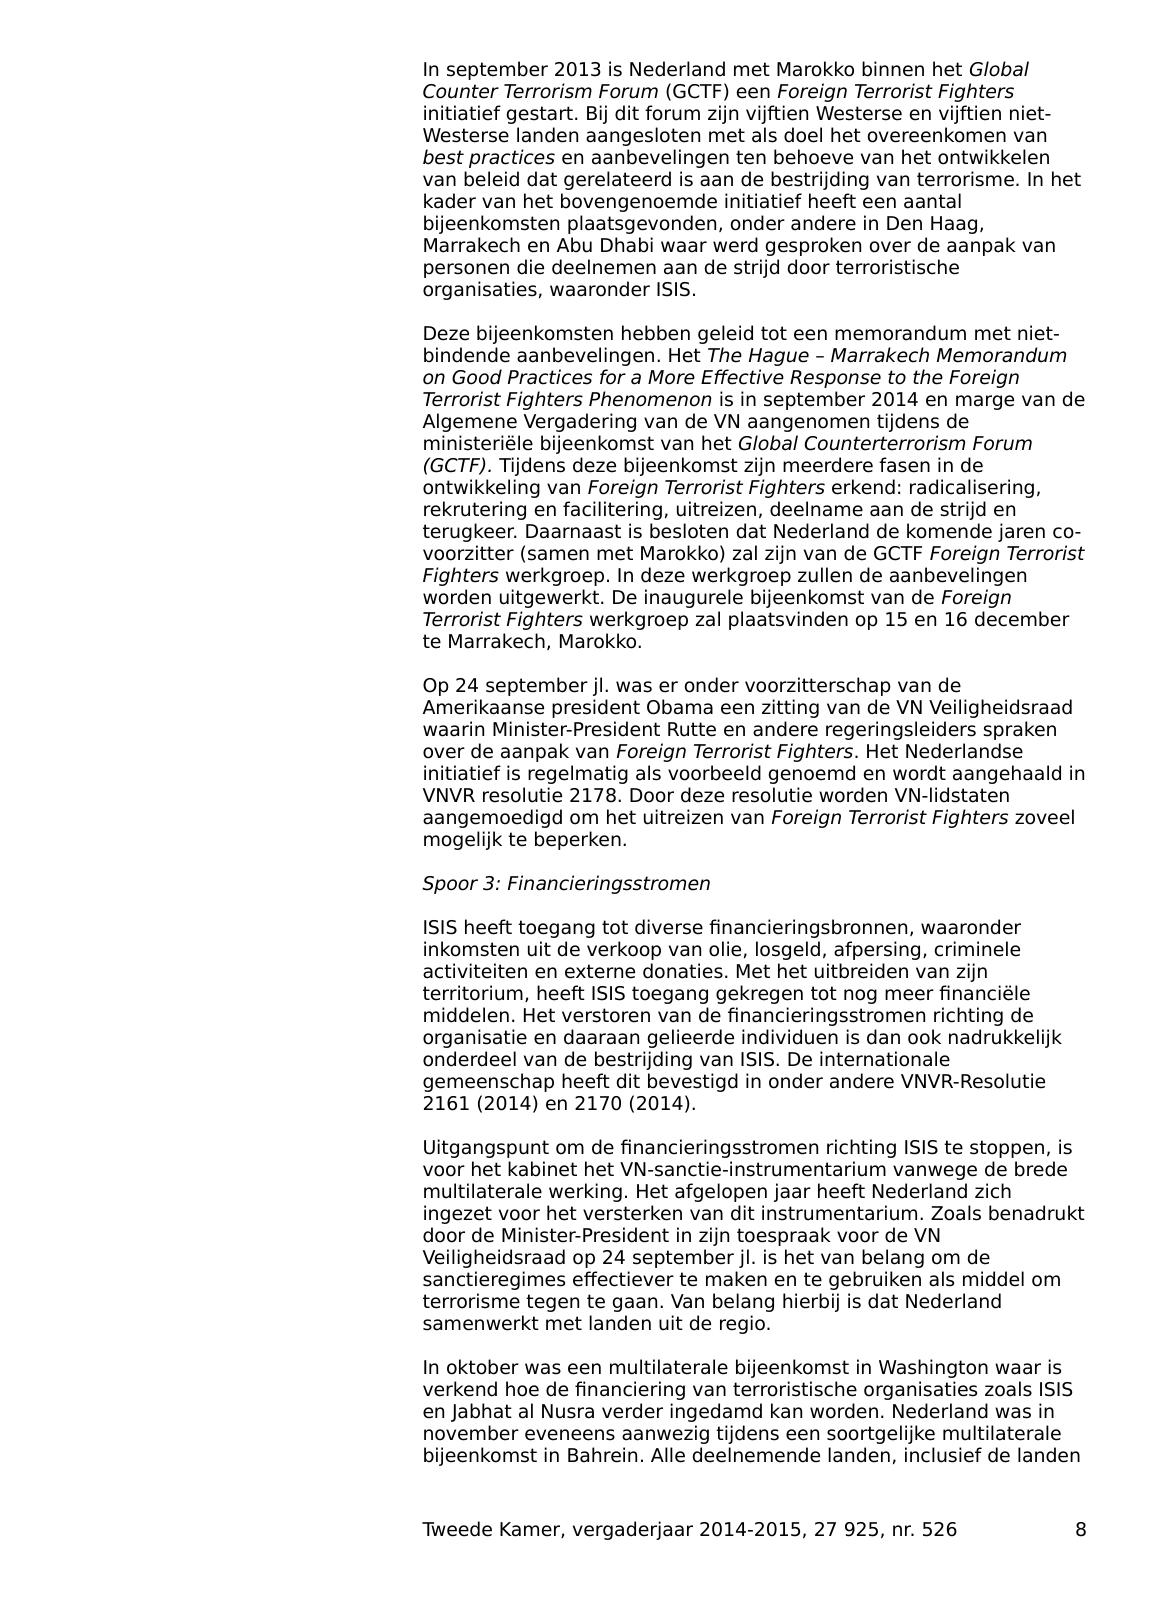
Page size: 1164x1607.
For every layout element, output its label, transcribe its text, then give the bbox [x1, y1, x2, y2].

text Deze bijeenkomsten hebben geleid tot een memorandum met niet-bindende aanbevelingen. Het The Hague – Marrakech Memorandum on Good Practices for a More Effective Response to the Foreign Terrorist Fighters Phenomenon is in september 2014 en marge van de Algemene Vergadering van de VN aangenomen tijdens de ministeriële bijeenkomst van het Global Counterterrorism Forum (GCTF). Tijdens deze bijeenkomst zijn meerdere fasen in de ontwikkeling van Foreign Terrorist Fighters erkend: radicalisering, rekrutering en facilitering, uitreizen, deelname aan de strijd en terugkeer. Daarnaast is besloten dat Nederland de komende jaren co-voorzitter (samen met Marokko) zal zijn van de GCTF Foreign Terrorist Fighters werkgroep. In deze werkgroep zullen de aanbevelingen worden uitgewerkt. De inaugurele bijeenkomst van de Foreign Terrorist Fighters werkgroep zal plaatsvinden op 15 en 16 december te Marrakech, Marokko. [422, 323, 1087, 653]
subtitle Spoor 3: Financieringsstromen [422, 873, 1087, 895]
text In oktober was een multilaterale bijeenkomst in Washington waar is verkend hoe de financiering van terroristische organisaties zoals ISIS en Jabhat al Nusra verder ingedamd kan worden. Nederland was in november eveneens aanwezig tijdens een soortgelijke multilaterale bijeenkomst in Bahrein. Alle deelnemende landen, inclusief de landen [422, 1357, 1087, 1467]
text Op 24 september jl. was er onder voorzitterschap van de Amerikaanse president Obama een zitting van de VN Veiligheidsraad waarin Minister-President Rutte en andere regeringsleiders spraken over de aanpak van Foreign Terrorist Fighters. Het Nederlandse initiatief is regelmatig als voorbeeld genoemd en wordt aangehaald in VNVR resolutie 2178. Door deze resolutie worden VN-lidstaten aangemoedigd om het uitreizen van Foreign Terrorist Fighters zoveel mogelijk te beperken. [422, 675, 1087, 851]
text ISIS heeft toegang tot diverse financieringsbronnen, waaronder inkomsten uit de verkoop van olie, losgeld, afpersing, criminele activiteiten en externe donaties. Met het uitbreiden van zijn territorium, heeft ISIS toegang gekregen tot nog meer financiële middelen. Het verstoren van de financieringsstromen richting de organisatie en daaraan gelieerde individuen is dan ook nadrukkelijk onderdeel van de bestrijding van ISIS. De internationale gemeenschap heeft dit bevestigd in onder andere VNVR-Resolutie 2161 (2014) en 2170 (2014). [422, 917, 1087, 1115]
text In september 2013 is Nederland met Marokko binnen het Global Counter Terrorism Forum (GCTF) een Foreign Terrorist Fighters initiatief gestart. Bij dit forum zijn vijftien Westerse en vijftien niet-Westerse landen aangesloten met als doel het overeenkomen van best practices en aanbevelingen ten behoeve van het ontwikkelen van beleid dat gerelateerd is aan de bestrijding van terrorisme. In het kader van het bovengenoemde initiatief heeft een aantal bijeenkomsten plaatsgevonden, onder andere in Den Haag, Marrakech en Abu Dhabi waar werd gesproken over de aanpak van personen die deelnemen aan de strijd door terroristische organisaties, waaronder ISIS. [422, 59, 1087, 301]
text Uitgangspunt om de financieringsstromen richting ISIS te stoppen, is voor het kabinet het VN-sanctie-instrumentarium vanwege de brede multilaterale werking. Het afgelopen jaar heeft Nederland zich ingezet voor het versterken van dit instrumentarium. Zoals benadrukt door de Minister-President in zijn toespraak voor de VN Veiligheidsraad op 24 september jl. is het van belang om de sanctieregimes effectiever te maken en te gebruiken als middel om terrorisme tegen te gaan. Van belang hierbij is dat Nederland samenwerkt met landen uit de regio. [422, 1137, 1087, 1335]
